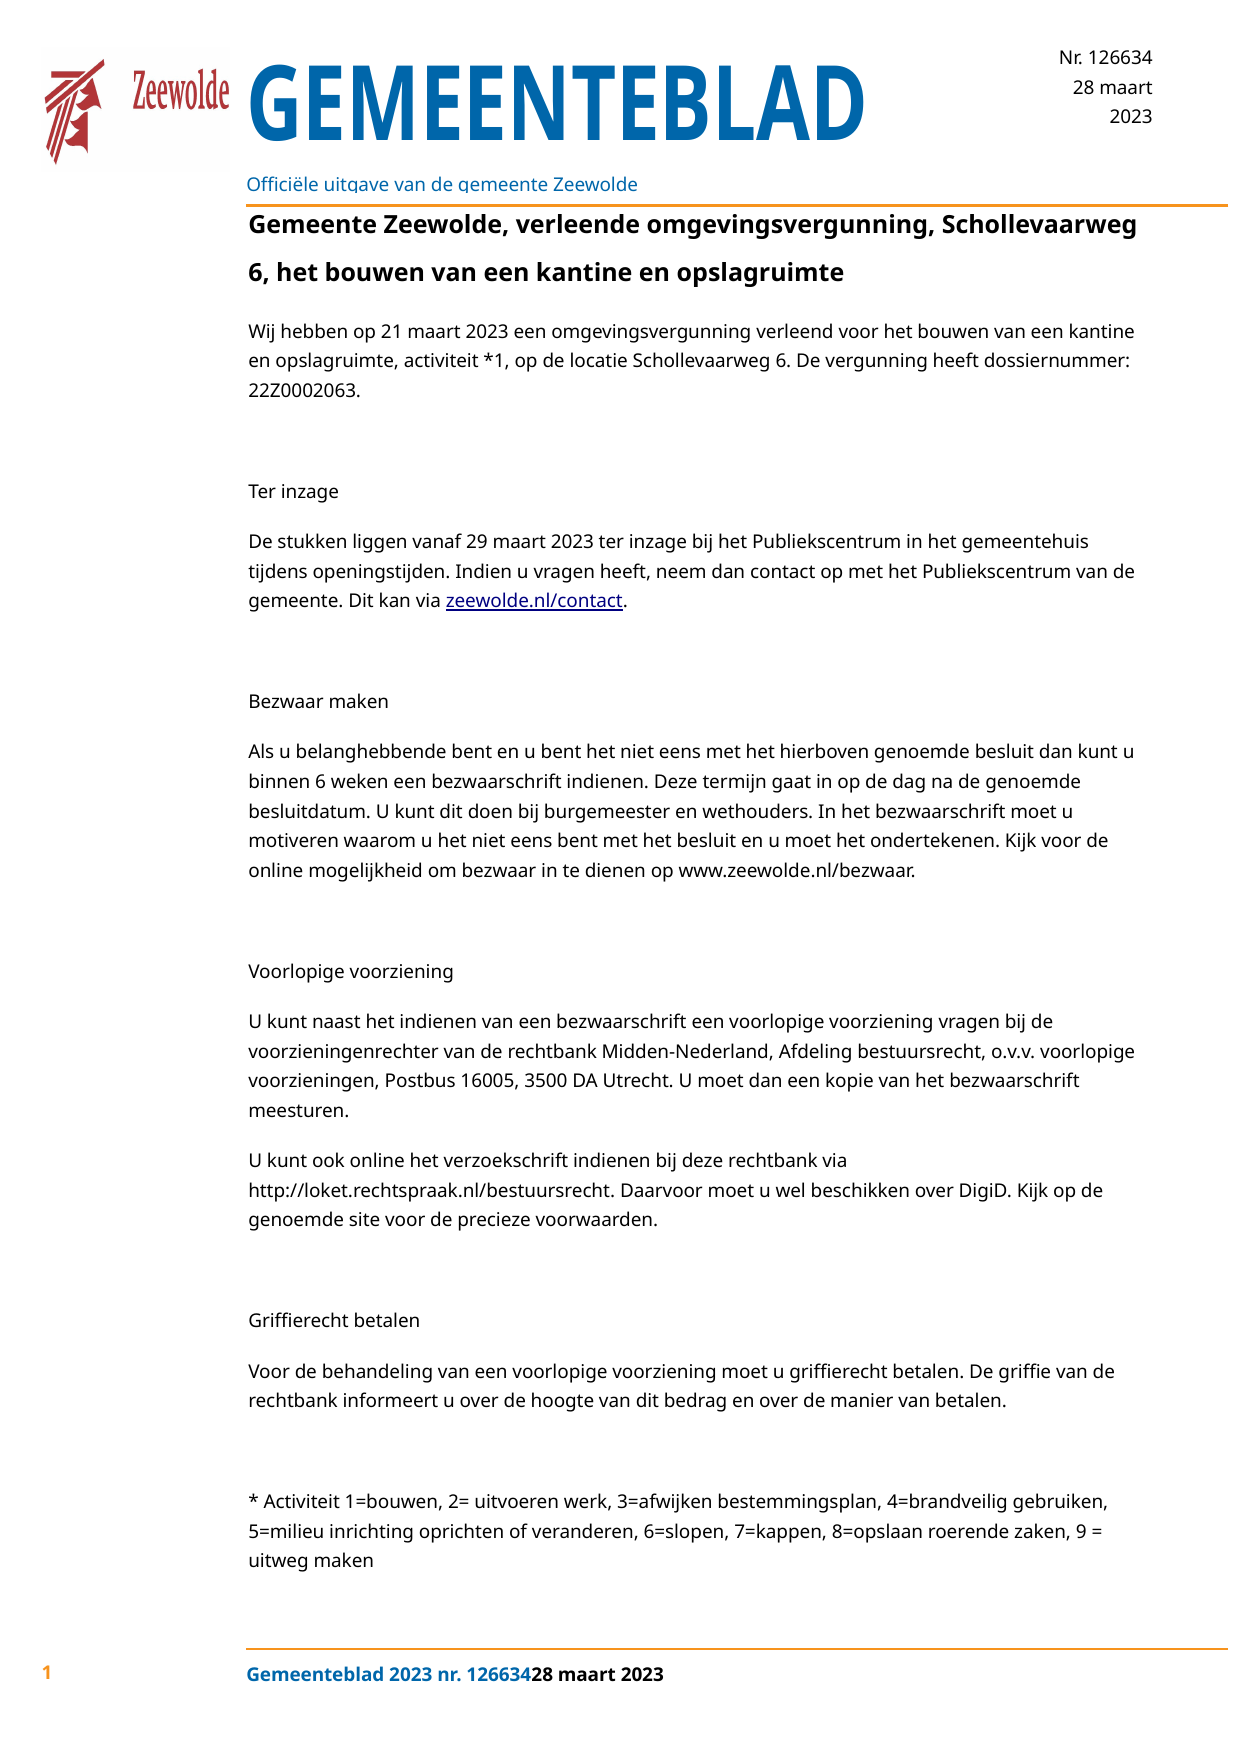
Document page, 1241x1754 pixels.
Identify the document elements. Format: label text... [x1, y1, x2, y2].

text U kunt naast het indienen van een bezwaarschrift een voorlopige voorziening vragen bij de voorzieningenrechter van de rechtbank Midden-Nederland, Afdeling bestuursrecht, o.v.v. voorlopige voorzieningen, Postbus 16005, 3500 DA Utrecht. U moet dan een kopie van het bezwaarschrift meesturen. [248, 1008, 1152, 1123]
text U kunt ook online het verzoekschrift indienen bij deze rechtbank via http://loket.rechtspraak.nl/bestuursrecht. Daarvoor moet u wel beschikken over DigiD. Kijk op de genoemde site voor de precieze voorwaarden. [248, 1147, 1152, 1232]
text Wij hebben op 21 maart 2023 een omgevingsvergunning verleend voor het bouwen van een kantine en opslagruimte, activiteit *1, op de locatie Schollevaarweg 6. De vergunning heeft dossiernummer: 22Z0002063. [248, 318, 1152, 403]
text Voorlopige voorziening [248, 958, 1152, 984]
picture [41, 47, 231, 172]
text * Activiteit 1=bouwen, 2= uitvoeren werk, 3=afwijken bestemmingsplan, 4=brandveilig gebruiken, 5=milieu inrichting oprichten of veranderen, 6=slopen, 7=kappen, 8=opslaan roerende zaken, 9 = uitweg maken [248, 1488, 1152, 1573]
text De stukken liggen vanaf 29 maart 2023 ter inzage bij het Publiekscentrum in het gemeentehuis tijdens openingstijden. Indien u vragen heeft, neem dan contact op met het Publiekscentrum van de gemeente. Dit kan via zeewolde.nl/contact. [248, 528, 1152, 613]
text Voor de behandeling van een voorlopige voorziening moet u griffierecht betalen. De griffie van de rechtbank informeert u over de hoogte van dit bedrag en over de manier van betalen. [248, 1358, 1152, 1413]
text Ter inzage [248, 478, 1152, 504]
text Griffierecht betalen [248, 1307, 1152, 1333]
text Gemeente Zeewolde, verleende omgevingsvergunning, Schollevaarweg 6, het bouwen van een kantine en opslagruimte [248, 207, 1152, 288]
text Als u belanghebbende bent en u bent het niet eens met het hierboven genoemde besluit dan kunt u binnen 6 weken een bezwaarschrift indienen. Deze termijn gaat in op de dag na de genoemde besluitdatum. U kunt dit doen bij burgemeester en wethouders. In het bezwaarschrift moet u motiveren waarom u het niet eens bent met het besluit en u moet het ondertekenen. Kijk voor de online mogelijkheid om bezwaar in te dienen op www.zeewolde.nl/bezwaar. [248, 739, 1152, 883]
text Bezwaar maken [248, 688, 1152, 714]
